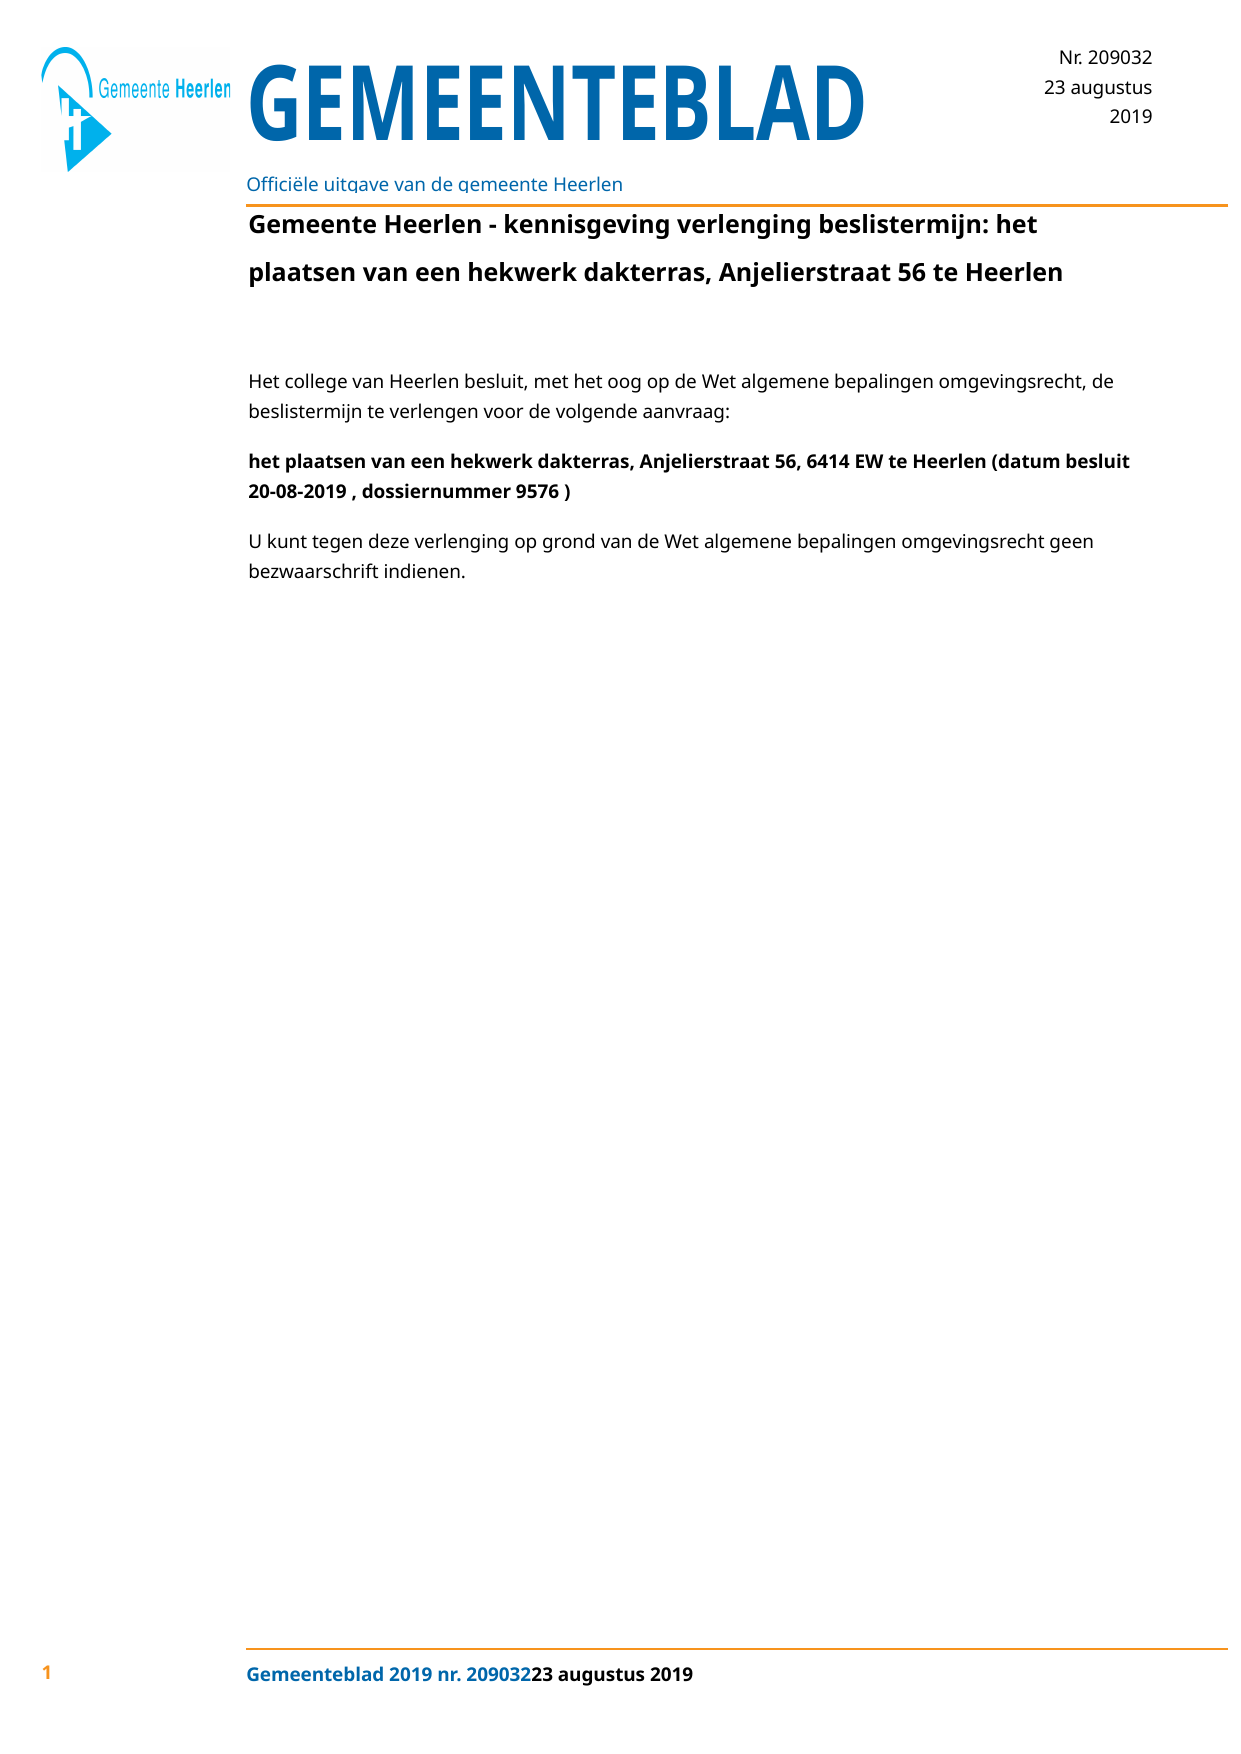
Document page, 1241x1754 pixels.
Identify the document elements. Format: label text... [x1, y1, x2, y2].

picture [41, 47, 58, 70]
text Gemeente Heerlen - kennisgeving verlenging beslistermijn: het plaatsen van een hekwerk dakterras, Anjelierstraat 56 te Heerlen [248, 207, 1152, 288]
picture [41, 47, 231, 172]
text U kunt tegen deze verlenging op grond van de Wet algemene bepalingen omgevingsrecht geen bezwaarschrift indienen. [248, 528, 1152, 584]
text Het college van Heerlen besluit, met het oog op de Wet algemene bepalingen omgevingsrecht, de beslistermijn te verlengen voor de volgende aanvraag: [248, 368, 1152, 424]
text het plaatsen van een hekwerk dakterras, Anjelierstraat 56, 6414 EW te Heerlen (datum besluit 20-08-2019 , dossiernummer 9576 ) [248, 448, 1152, 504]
